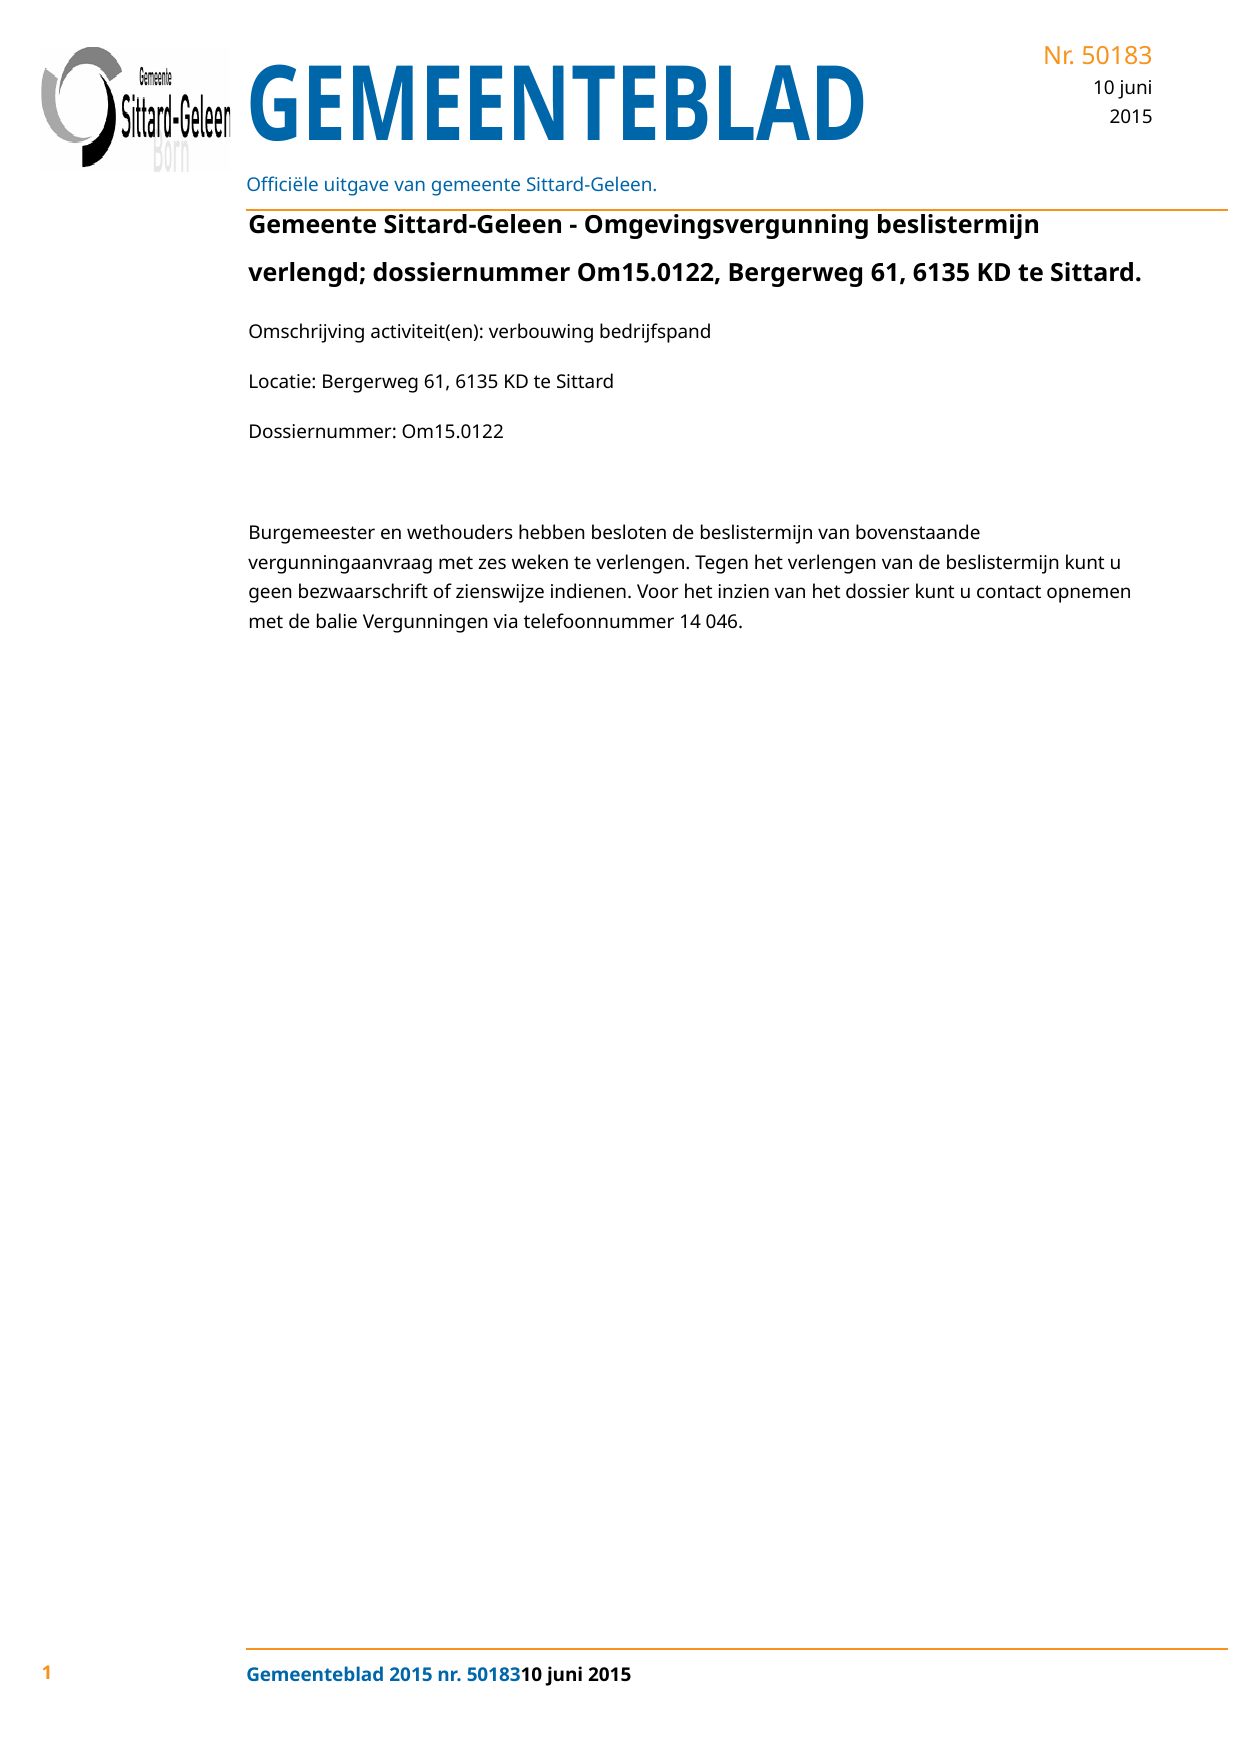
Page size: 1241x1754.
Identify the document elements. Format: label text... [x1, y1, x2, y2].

text Omschrijving activiteit(en): verbouwing bedrijfspand [248, 318, 1152, 344]
text Burgemeester en wethouders hebben besloten de beslistermijn van bovenstaande vergunningaanvraag met zes weken te verlengen. Tegen het verlengen van de beslistermijn kunt u geen bezwaarschrift of zienswijze indienen. Voor het inzien van het dossier kunt u contact opnemen met de balie Vergunningen via telefoonnummer 14 046. [248, 519, 1152, 634]
text Gemeente Sittard-Geleen - Omgevingsvergunning beslistermijn verlengd; dossiernummer Om15.0122, Bergerweg 61, 6135 KD te Sittard. [248, 211, 1152, 288]
picture [41, 47, 231, 172]
text Dossiernummer: Om15.0122 [248, 419, 1152, 444]
text Locatie: Bergerweg 61, 6135 KD te Sittard [248, 368, 1152, 394]
